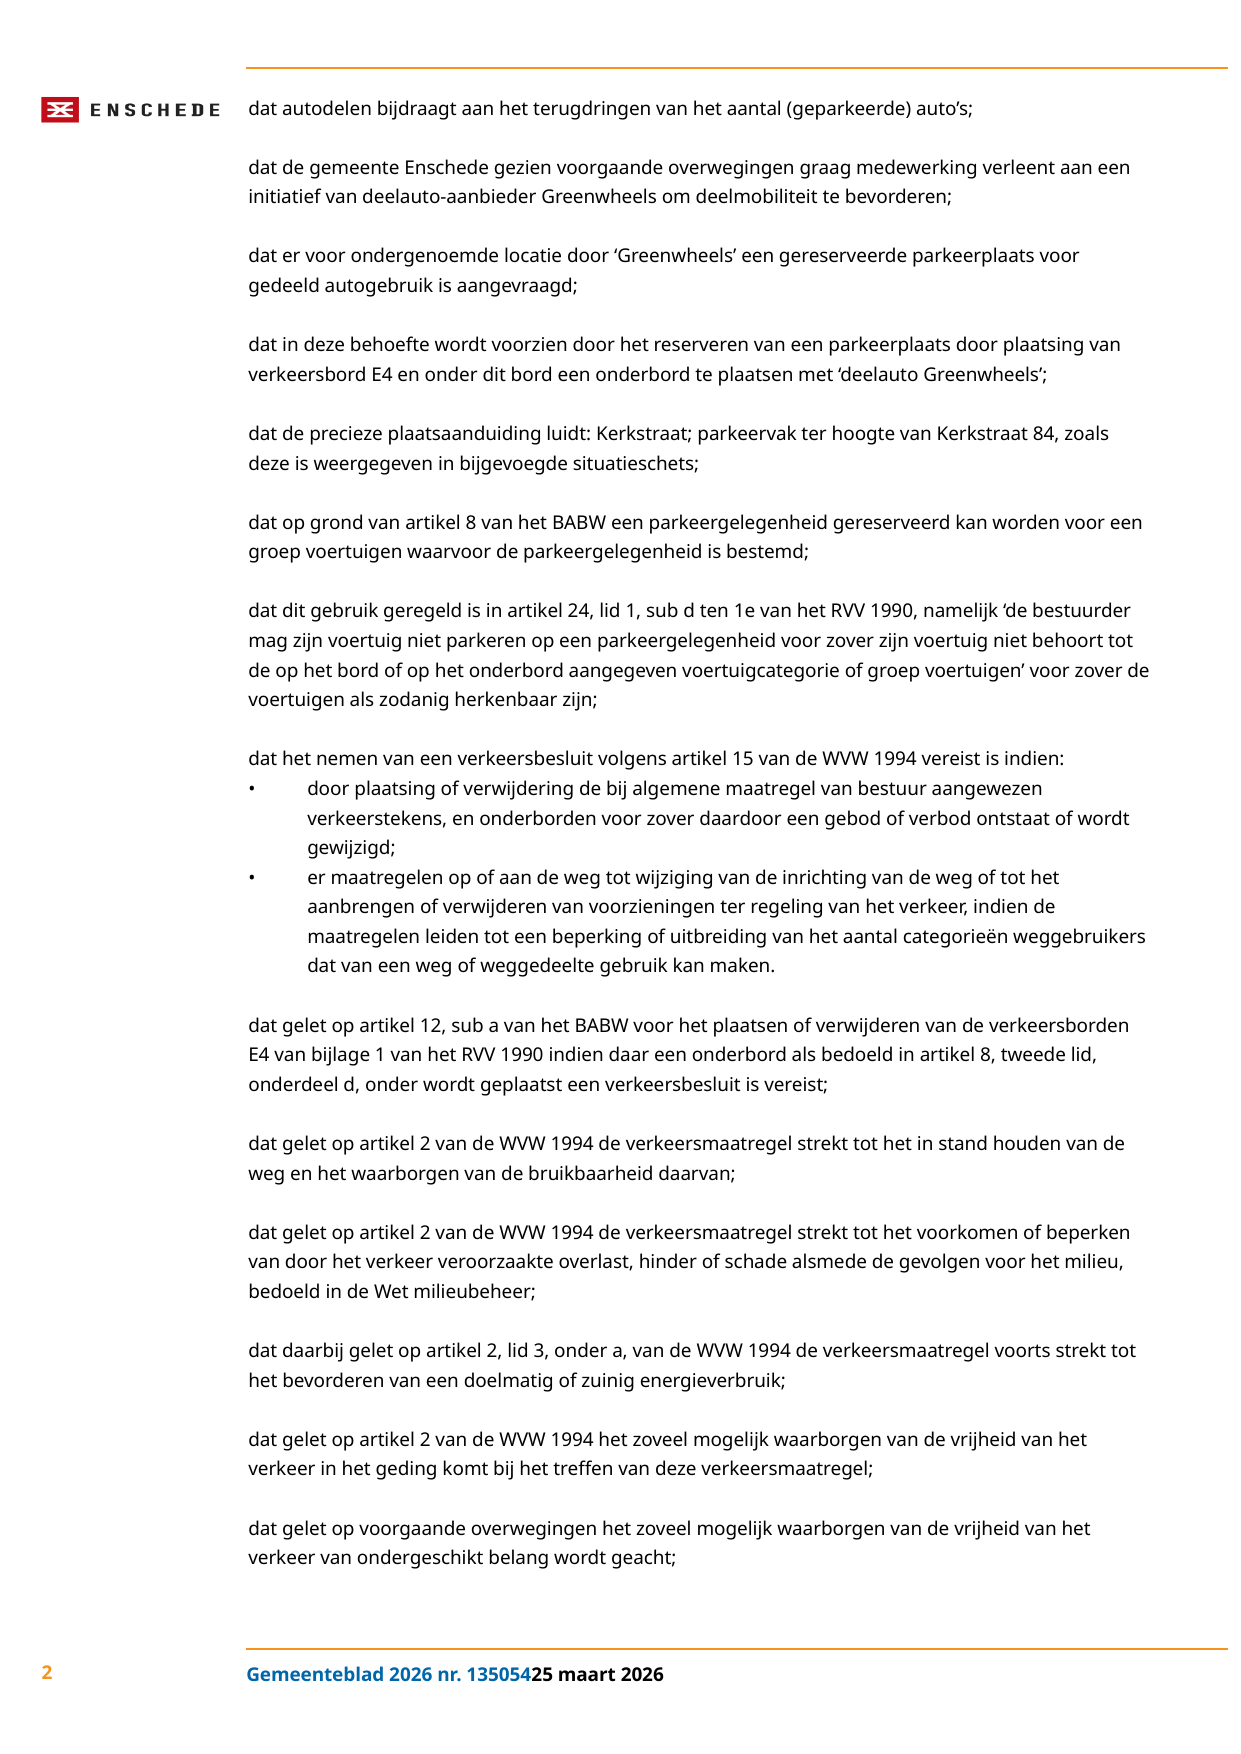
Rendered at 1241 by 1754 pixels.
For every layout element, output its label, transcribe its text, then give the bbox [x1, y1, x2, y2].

text dat op grond van artikel 8 van het BABW een parkeergelegenheid gereserveerd kan worden voor een groep voertuigen waarvoor de parkeergelegenheid is bestemd; [248, 509, 1152, 564]
list er maatregelen op of aan de weg tot wijziging van de inrichting van de weg of tot het aanbrengen of verwijderen van voorzieningen ter regeling van het verkeer, indien de maatregelen leiden tot een beperking of uitbreiding van het aantal categorieën weggebruikers dat van een weg of weggedeelte gebruik kan maken. [248, 864, 1152, 978]
text dat dit gebruik geregeld is in artikel 24, lid 1, sub d ten 1e van het RVV 1990, namelijk ‘de bestuurder mag zijn voertuig niet parkeren op een parkeergelegenheid voor zover zijn voertuig niet behoort tot de op het bord of op het onderbord aangegeven voertuigcategorie of groep voertuigen’ voor zover de voertuigen als zodanig herkenbaar zijn; [248, 598, 1152, 712]
text dat de precieze plaatsaanduiding luidt: Kerkstraat; parkeervak ter hoogte van Kerkstraat 84, zoals deze is weergegeven in bijgevoegde situatieschets; [248, 420, 1152, 476]
text dat gelet op voorgaande overwegingen het zoveel mogelijk waarborgen van de vrijheid van het verkeer van ondergeschikt belang wordt geacht; [248, 1515, 1152, 1570]
text dat gelet op artikel 12, sub a van het BABW voor het plaatsen of verwijderen van de verkeersborden E4 van bijlage 1 van het RVV 1990 indien daar een onderbord als bedoeld in artikel 8, tweede lid, onderdeel d, onder wordt geplaatst een verkeersbesluit is vereist; [248, 1012, 1152, 1097]
text dat er voor ondergenoemde locatie door ‘Greenwheels’ een gereserveerde parkeerplaats voor gedeeld autogebruik is aangevraagd; [248, 243, 1152, 298]
text dat autodelen bijdraagt aan het terugdringen van het aantal (geparkeerde) auto’s; [248, 95, 1152, 121]
text dat het nemen van een verkeersbesluit volgens artikel 15 van de WVW 1994 vereist is indien: [248, 746, 1152, 771]
text dat gelet op artikel 2 van de WVW 1994 de verkeersmaatregel strekt tot het voorkomen of beperken van door het verkeer veroorzaakte overlast, hinder of schade alsmede de gevolgen voor het milieu, bedoeld in de Wet milieubeheer; [248, 1219, 1152, 1304]
text dat de gemeente Enschede gezien voorgaande overwegingen graag medewerking verleent aan een initiatief van deelauto-aanbieder Greenwheels om deelmobiliteit te bevorderen; [248, 154, 1152, 209]
text dat daarbij gelet op artikel 2, lid 3, onder a, van de WVW 1994 de verkeersmaatregel voorts strekt tot het bevorderen van een doelmatig of zuinig energieverbruik; [248, 1337, 1152, 1393]
picture [41, 47, 231, 172]
text dat gelet op artikel 2 van de WVW 1994 het zoveel mogelijk waarborgen van de vrijheid van het verkeer in het geding komt bij het treffen van deze verkeersmaatregel; [248, 1426, 1152, 1481]
text dat gelet op artikel 2 van de WVW 1994 de verkeersmaatregel strekt tot het in stand houden van de weg en het waarborgen van de bruikbaarheid daarvan; [248, 1130, 1152, 1186]
list door plaatsing of verwijdering de bij algemene maatregel van bestuur aangewezen verkeerstekens, en onderborden voor zover daardoor een gebod of verbod ontstaat of wordt gewijzigd; [248, 775, 1152, 860]
text dat in deze behoefte wordt voorzien door het reserveren van een parkeerplaats door plaatsing van verkeersbord E4 en onder dit bord een onderbord te plaatsen met ‘deelauto Greenwheels’; [248, 331, 1152, 387]
